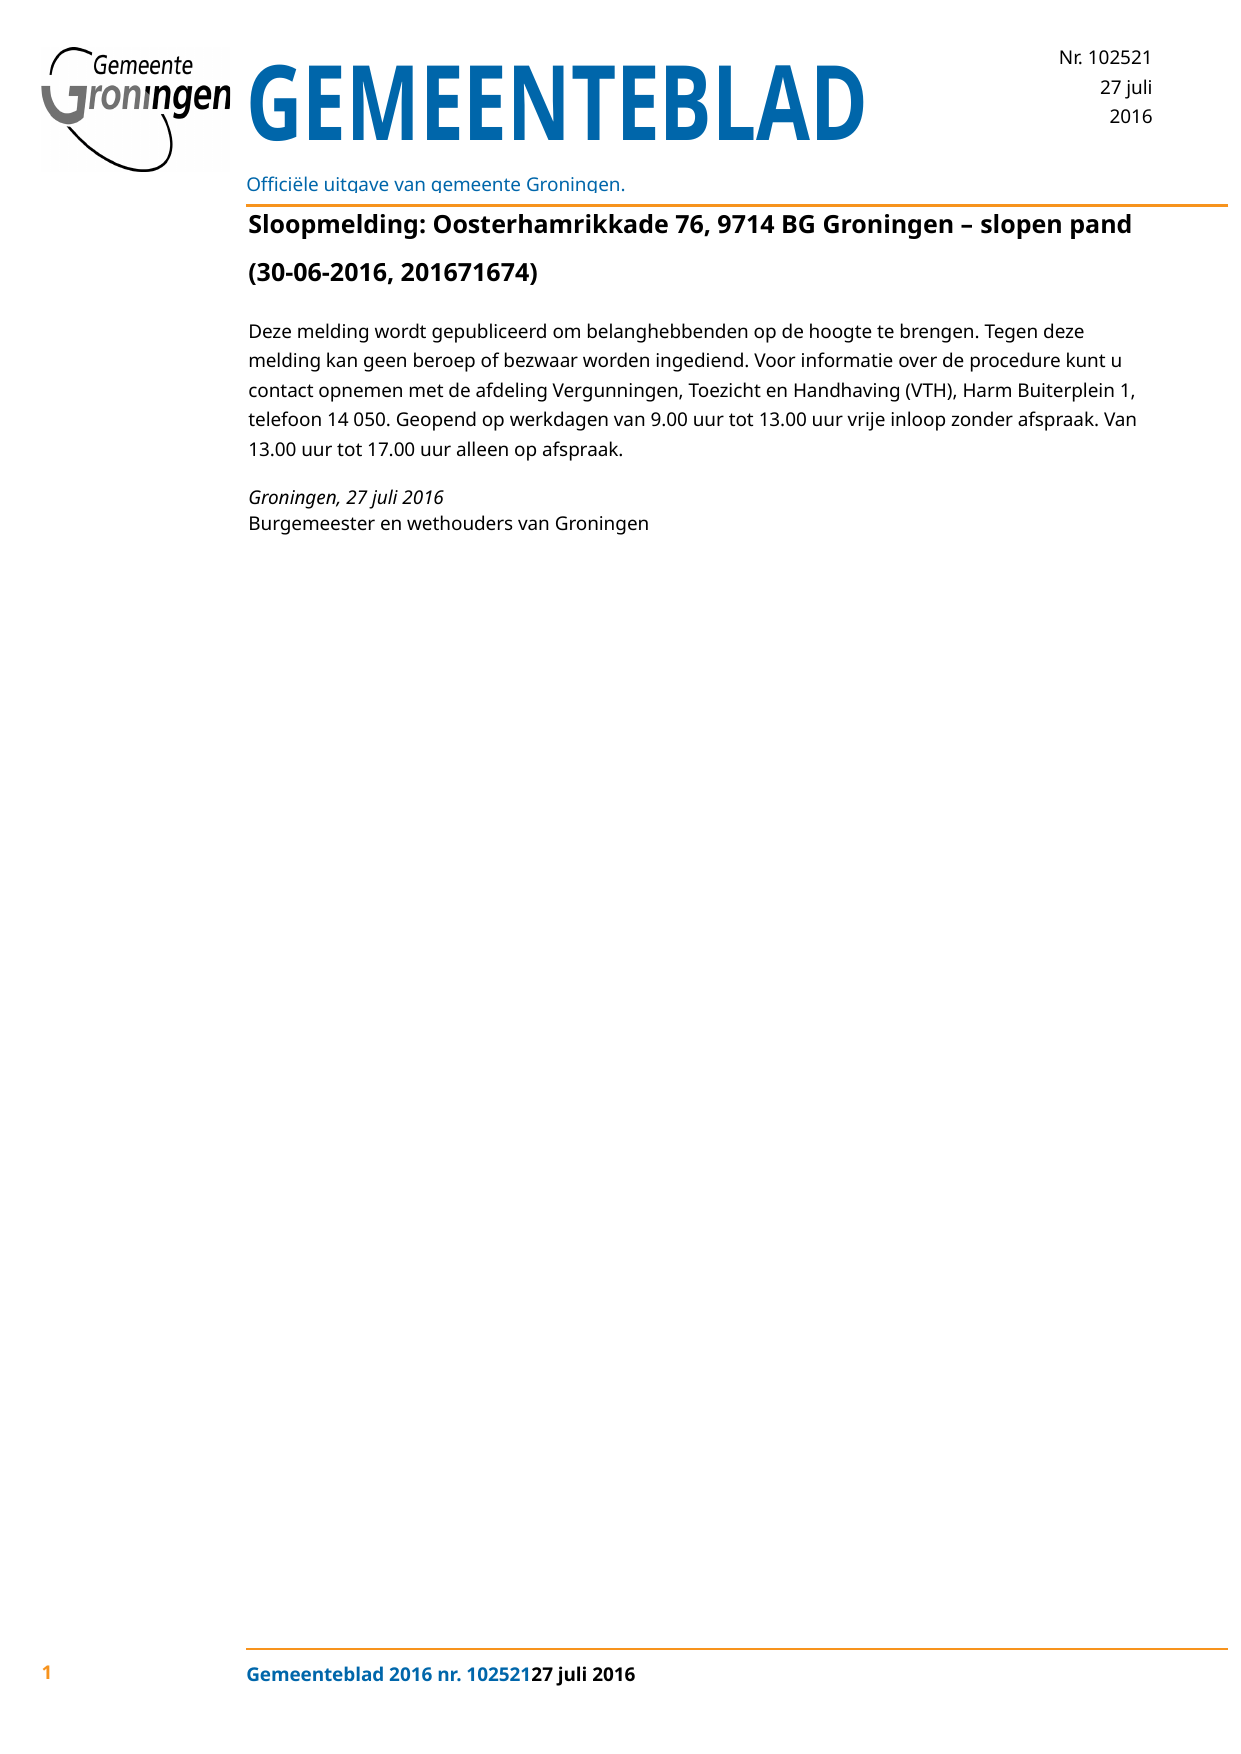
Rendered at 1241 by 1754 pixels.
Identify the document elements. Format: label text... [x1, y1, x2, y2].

text Deze melding wordt gepubliceerd om belanghebbenden op de hoogte te brengen. Tegen deze melding kan geen beroep of bezwaar worden ingediend. Voor informatie over de procedure kunt u contact opnemen met de afdeling Vergunningen, Toezicht en Handhaving (VTH), Harm Buiterplein 1, telefoon 14 050. Geopend op werkdagen van 9.00 uur tot 13.00 uur vrije inloop zonder afspraak. Van 13.00 uur tot 17.00 uur alleen op afspraak. [248, 318, 1152, 462]
text Groningen, 27 juli 2016 [248, 484, 1152, 510]
picture [41, 47, 231, 172]
text Burgemeester en wethouders van Groningen [248, 510, 1152, 536]
text Sloopmelding: Oosterhamrikkade 76, 9714 BG Groningen – slopen pand (30-06-2016, 201671674) [248, 207, 1152, 288]
